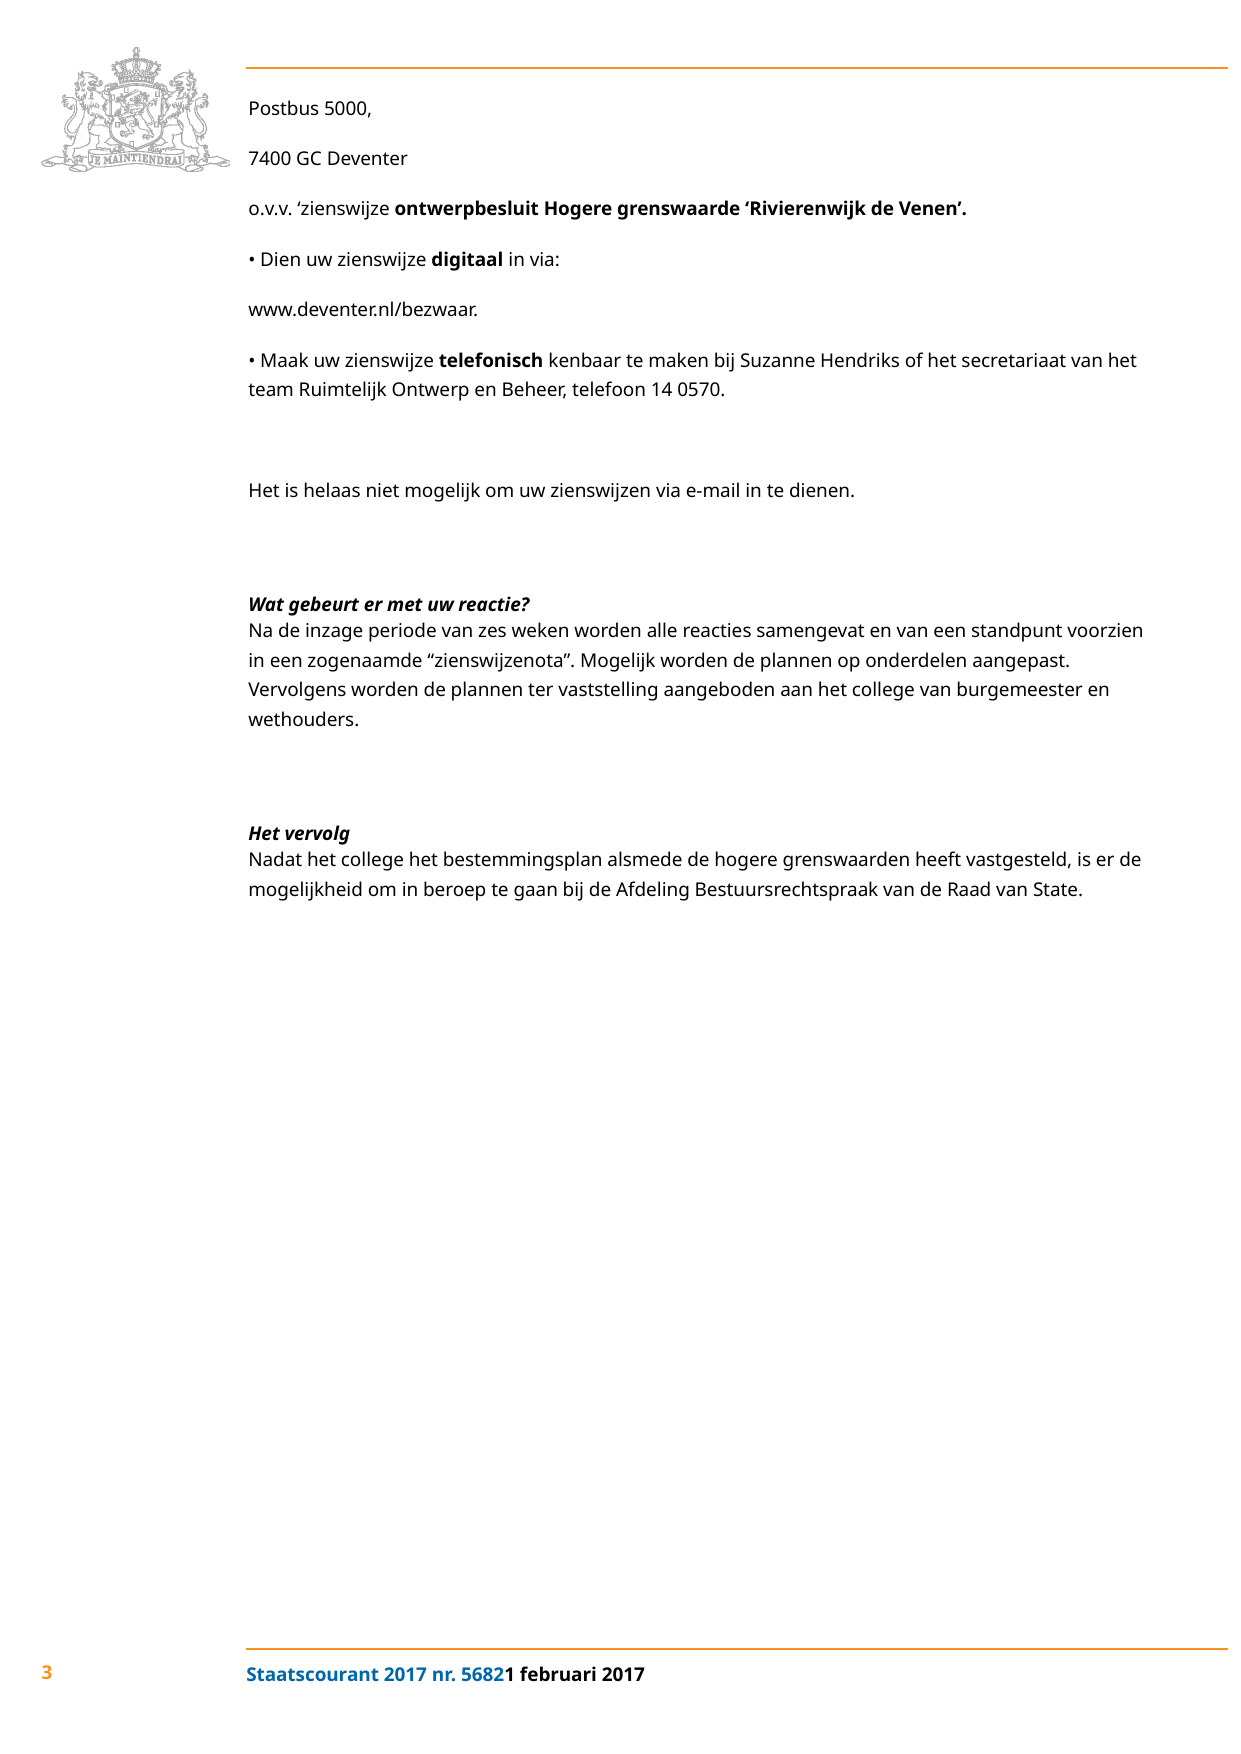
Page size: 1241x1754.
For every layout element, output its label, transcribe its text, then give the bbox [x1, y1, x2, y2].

text Het vervolg [248, 821, 1152, 846]
text • Maak uw zienswijze telefonisch kenbaar te maken bij Suzanne Hendriks of het secretariaat van het team Ruimtelijk Ontwerp en Beheer, telefoon 14 0570. [248, 347, 1152, 402]
picture [41, 47, 231, 172]
text • Dien uw zienswijze digitaal in via: [248, 246, 1152, 272]
text www.deventer.nl/bezwaar. [248, 296, 1152, 322]
text Nadat het college het bestemmingsplan alsmede de hogere grenswaarden heeft vastgesteld, is er de mogelijkheid om in beroep te gaan bij de Afdeling Bestuursrechtspraak van de Raad van State. [248, 846, 1152, 902]
text Postbus 5000, [248, 95, 1152, 121]
text o.v.v. ‘zienswijze ontwerpbesluit Hogere grenswaarde ‘Rivierenwijk de Venen’. [248, 196, 1152, 221]
text Na de inzage periode van zes weken worden alle reacties samengevat en van een standpunt voorzien in een zogenaamde “zienswijzenota”. Mogelijk worden de plannen op onderdelen aangepast. Vervolgens worden de plannen ter vaststelling aangeboden aan het college van burgemeester en wethouders. [248, 617, 1152, 732]
text Het is helaas niet mogelijk om uw zienswijzen via e-mail in te dienen. [248, 477, 1152, 503]
text Wat gebeurt er met uw reactie? [248, 592, 1152, 617]
text 7400 GC Deventer [248, 145, 1152, 171]
